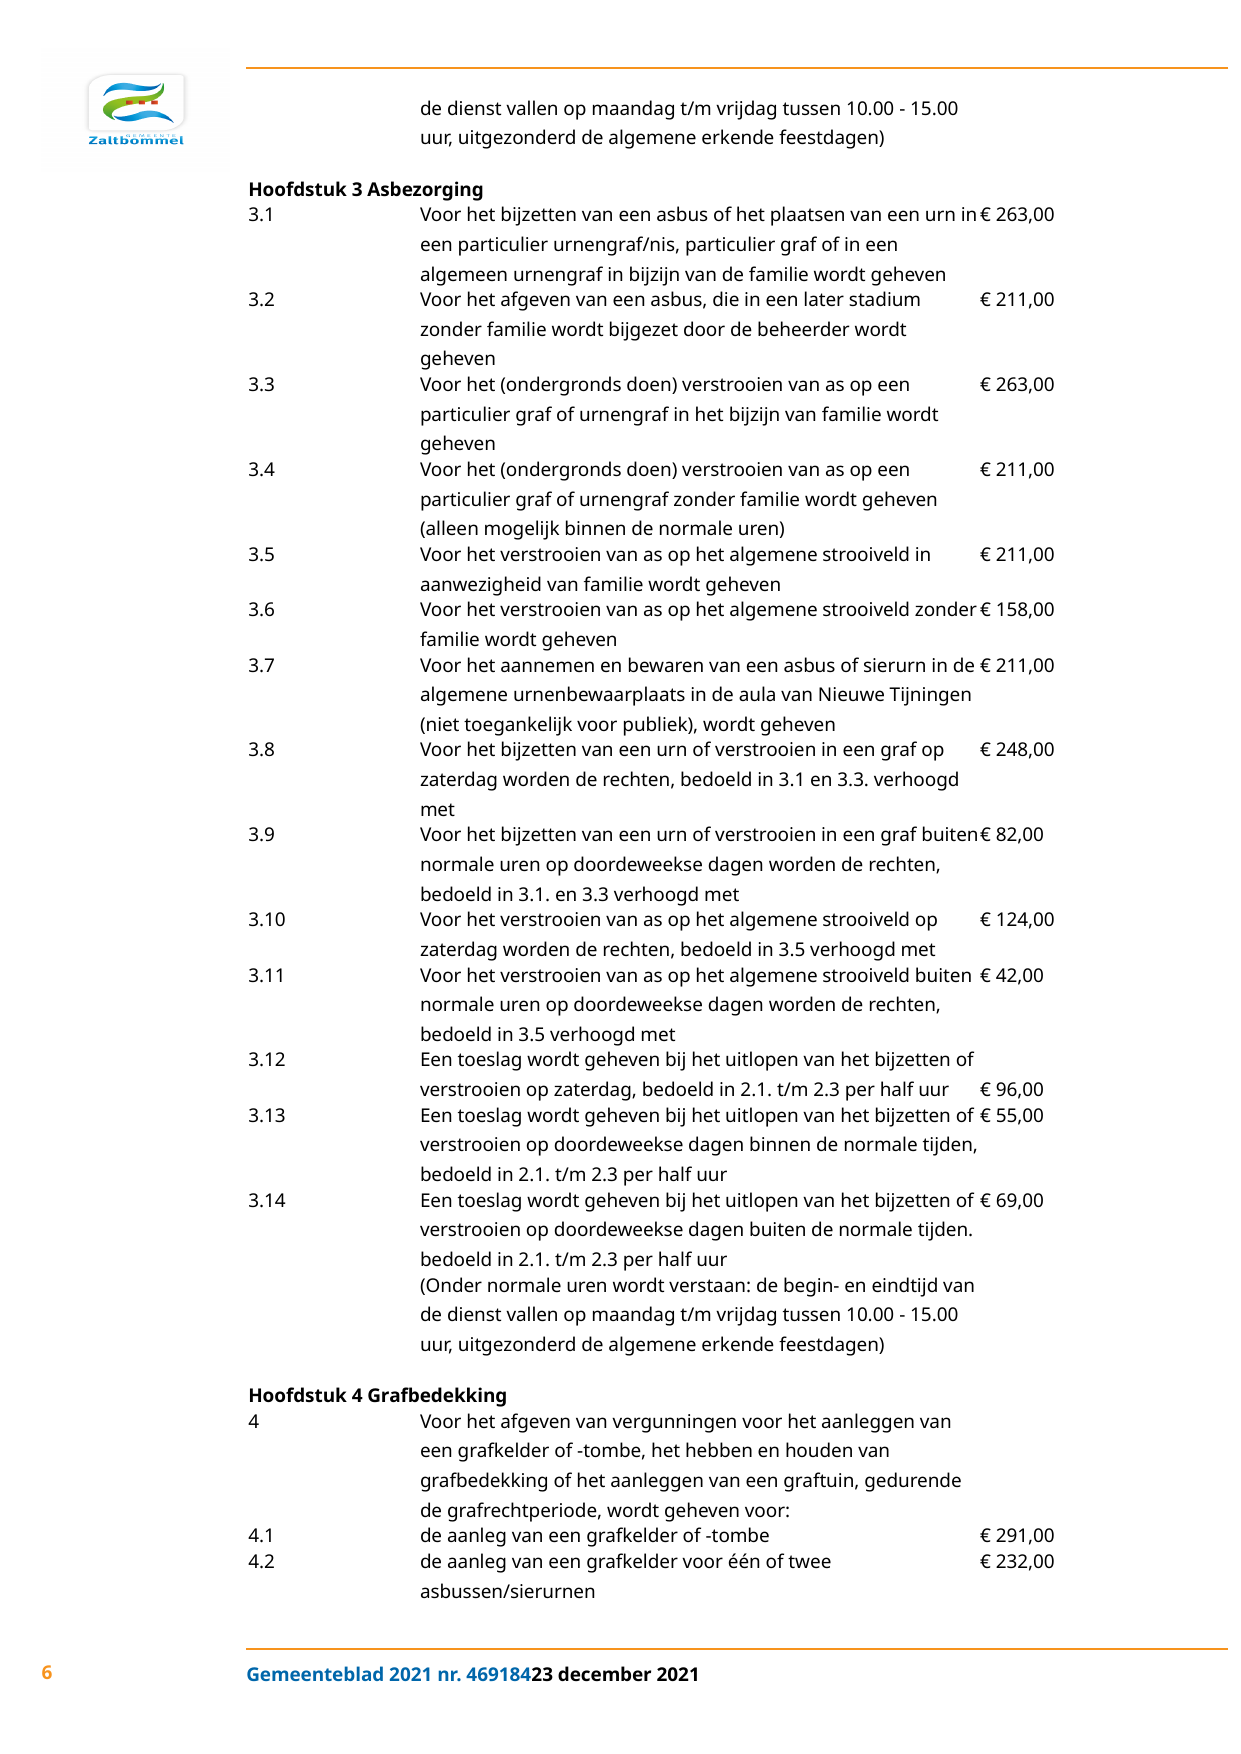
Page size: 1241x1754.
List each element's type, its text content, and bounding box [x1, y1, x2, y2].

table_cell Hoofdstuk 3 Asbezorging [248, 176, 1152, 202]
table_cell Voor het aannemen en bewaren van een asbus of sierurn in de algemene urnenbewaarplaats in de aula van Nieuwe Tijningen (niet toegankelijk voor publiek), wordt geheven [420, 652, 980, 737]
table_cell € 291,00 [980, 1523, 1152, 1548]
table_cell [248, 150, 420, 176]
table_cell 4.2 [248, 1548, 420, 1604]
table_cell Voor het bijzetten van een asbus of het plaatsen van een urn in een particulier urnengraf/nis, particulier graf of in een algemeen urnengraf in bijzijn van de familie wordt geheven [420, 202, 980, 286]
table_cell 4 [248, 1408, 420, 1523]
table_cell € 211,00 [980, 286, 1152, 371]
table_cell € 211,00 [980, 652, 1152, 737]
table_cell 3.2 [248, 286, 420, 371]
table_cell [980, 150, 1152, 176]
table_cell 3.12 [248, 1047, 420, 1102]
table_cell € 124,00 [980, 906, 1152, 962]
table_cell [420, 150, 980, 176]
table_cell 3.9 [248, 822, 420, 906]
table_cell Een toeslag wordt geheven bij het uitlopen van het bijzetten of verstrooien op doordeweekse dagen binnen de normale tijden, bedoeld in 2.1. t/m 2.3 per half uur [420, 1102, 980, 1187]
table_cell € 42,00 [980, 962, 1152, 1047]
table_cell € 263,00 [980, 371, 1152, 456]
table_cell 3.4 [248, 456, 420, 541]
table_cell Voor het afgeven van vergunningen voor het aanleggen van een grafkelder of -tombe, het hebben en houden van grafbedekking of het aanleggen van een graftuin, gedurende de grafrechtperiode, wordt geheven voor: [420, 1408, 980, 1523]
table_cell 3.13 [248, 1102, 420, 1187]
table_cell 3.10 [248, 906, 420, 962]
table_cell de dienst vallen op maandag t/m vrijdag tussen 10.00 - 15.00 uur, uitgezonderd de algemene erkende feestdagen) [420, 95, 980, 150]
table_cell 3.3 [248, 371, 420, 456]
table_cell € 211,00 [980, 456, 1152, 541]
table_cell Voor het (ondergronds doen) verstrooien van as op een particulier graf of urnengraf zonder familie wordt geheven (alleen mogelijk binnen de normale uren) [420, 456, 980, 541]
table_cell 3.5 [248, 541, 420, 596]
table_cell de aanleg van een grafkelder voor één of twee asbussen/sierurnen [420, 1548, 980, 1604]
table_cell Voor het verstrooien van as op het algemene strooiveld op zaterdag worden de rechten, bedoeld in 3.5 verhoogd met [420, 906, 980, 962]
table_cell 3.8 [248, 737, 420, 822]
table_cell Een toeslag wordt geheven bij het uitlopen van het bijzetten of verstrooien op doordeweekse dagen buiten de normale tijden. bedoeld in 2.1. t/m 2.3 per half uur [420, 1187, 980, 1272]
table_cell 3.11 [248, 962, 420, 1047]
table_cell [980, 1272, 1152, 1357]
table_cell Hoofdstuk 4 Grafbedekking [248, 1383, 1152, 1408]
table_cell (Onder normale uren wordt verstaan: de begin- en eindtijd van de dienst vallen op maandag t/m vrijdag tussen 10.00 - 15.00 uur, uitgezonderd de algemene erkende feestdagen) [420, 1272, 980, 1357]
table_cell 3.7 [248, 652, 420, 737]
table_cell [980, 1408, 1152, 1523]
table_cell € 211,00 [980, 541, 1152, 596]
table_cell € 96,00 [980, 1047, 1152, 1102]
table_cell [980, 95, 1152, 150]
table_cell 3.14 [248, 1187, 420, 1272]
table_cell Voor het bijzetten van een urn of verstrooien in een graf op zaterdag worden de rechten, bedoeld in 3.1 en 3.3. verhoogd met [420, 737, 980, 822]
table_cell Voor het verstrooien van as op het algemene strooiveld zonder familie wordt geheven [420, 596, 980, 652]
table_cell € 82,00 [980, 822, 1152, 906]
table_cell Voor het verstrooien van as op het algemene strooiveld buiten normale uren op doordeweekse dagen worden de rechten, bedoeld in 3.5 verhoogd met [420, 962, 980, 1047]
table_cell Voor het verstrooien van as op het algemene strooiveld in aanwezigheid van familie wordt geheven [420, 541, 980, 596]
table_cell [248, 95, 420, 150]
table_cell Een toeslag wordt geheven bij het uitlopen van het bijzetten of verstrooien op zaterdag, bedoeld in 2.1. t/m 2.3 per half uur [420, 1047, 980, 1102]
table_cell Voor het bijzetten van een urn of verstrooien in een graf buiten normale uren op doordeweekse dagen worden de rechten, bedoeld in 3.1. en 3.3 verhoogd met [420, 822, 980, 906]
table_cell [980, 1357, 1152, 1382]
picture [41, 47, 231, 172]
table_cell 3.1 [248, 202, 420, 286]
table_cell € 232,00 [980, 1548, 1152, 1604]
table_cell € 248,00 [980, 737, 1152, 822]
table_cell € 158,00 [980, 596, 1152, 652]
table_cell 3.6 [248, 596, 420, 652]
table_cell [248, 1357, 420, 1382]
table_cell Voor het afgeven van een asbus, die in een later stadium zonder familie wordt bijgezet door de beheerder wordt geheven [420, 286, 980, 371]
table_cell Voor het (ondergronds doen) verstrooien van as op een particulier graf of urnengraf in het bijzijn van familie wordt geheven [420, 371, 980, 456]
table_cell € 263,00 [980, 202, 1152, 286]
table_cell [248, 1272, 420, 1357]
table_cell de aanleg van een grafkelder of -tombe [420, 1523, 980, 1548]
table_cell € 55,00 [980, 1102, 1152, 1187]
table_cell [420, 1357, 980, 1382]
table_cell € 69,00 [980, 1187, 1152, 1272]
table_cell 4.1 [248, 1523, 420, 1548]
